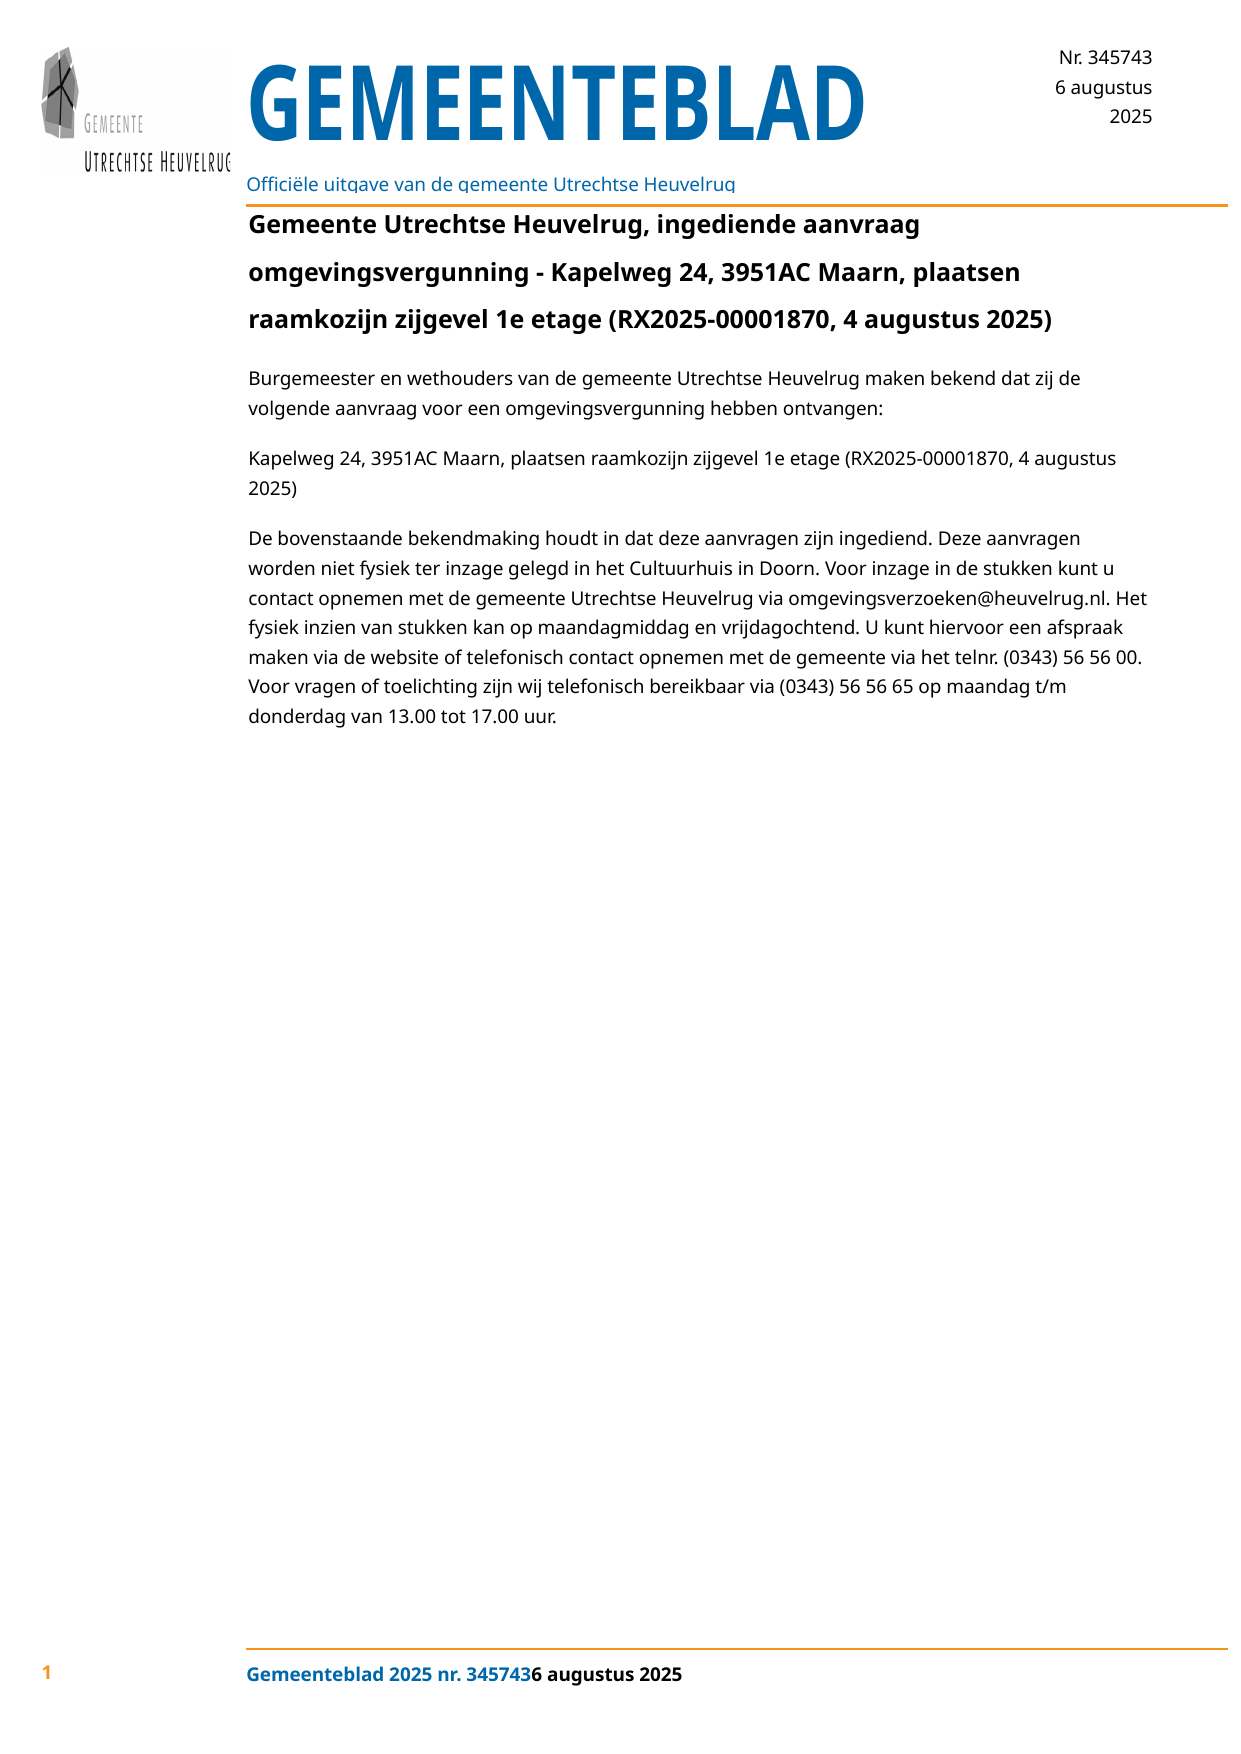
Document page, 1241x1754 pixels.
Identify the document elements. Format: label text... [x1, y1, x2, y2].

text Kapelweg 24, 3951AC Maarn, plaatsen raamkozijn zijgevel 1e etage (RX2025-00001870, 4 augustus 2025) [248, 446, 1152, 501]
text Gemeente Utrechtse Heuvelrug, ingediende aanvraag omgevingsvergunning - Kapelweg 24, 3951AC Maarn, plaatsen raamkozijn zijgevel 1e etage (RX2025-00001870, 4 augustus 2025) [248, 207, 1152, 336]
text Burgemeester en wethouders van de gemeente Utrechtse Heuvelrug maken bekend dat zij de volgende aanvraag voor een omgevingsvergunning hebben ontvangen: [248, 366, 1152, 421]
picture [41, 47, 231, 172]
text De bovenstaande bekendmaking houdt in dat deze aanvragen zijn ingediend. Deze aanvragen worden niet fysiek ter inzage gelegd in het Cultuurhuis in Doorn. Voor inzage in de stukken kunt u contact opnemen met de gemeente Utrechtse Heuvelrug via omgevingsverzoeken@heuvelrug.nl. Het fysiek inzien van stukken kan op maandagmiddag en vrijdagochtend. U kunt hiervoor een afspraak maken via de website of telefonisch contact opnemen met de gemeente via het telnr. (0343) 56 56 00. Voor vragen of toelichting zijn wij telefonisch bereikbaar via (0343) 56 56 65 op maandag t/m donderdag van 13.00 tot 17.00 uur. [248, 526, 1152, 729]
